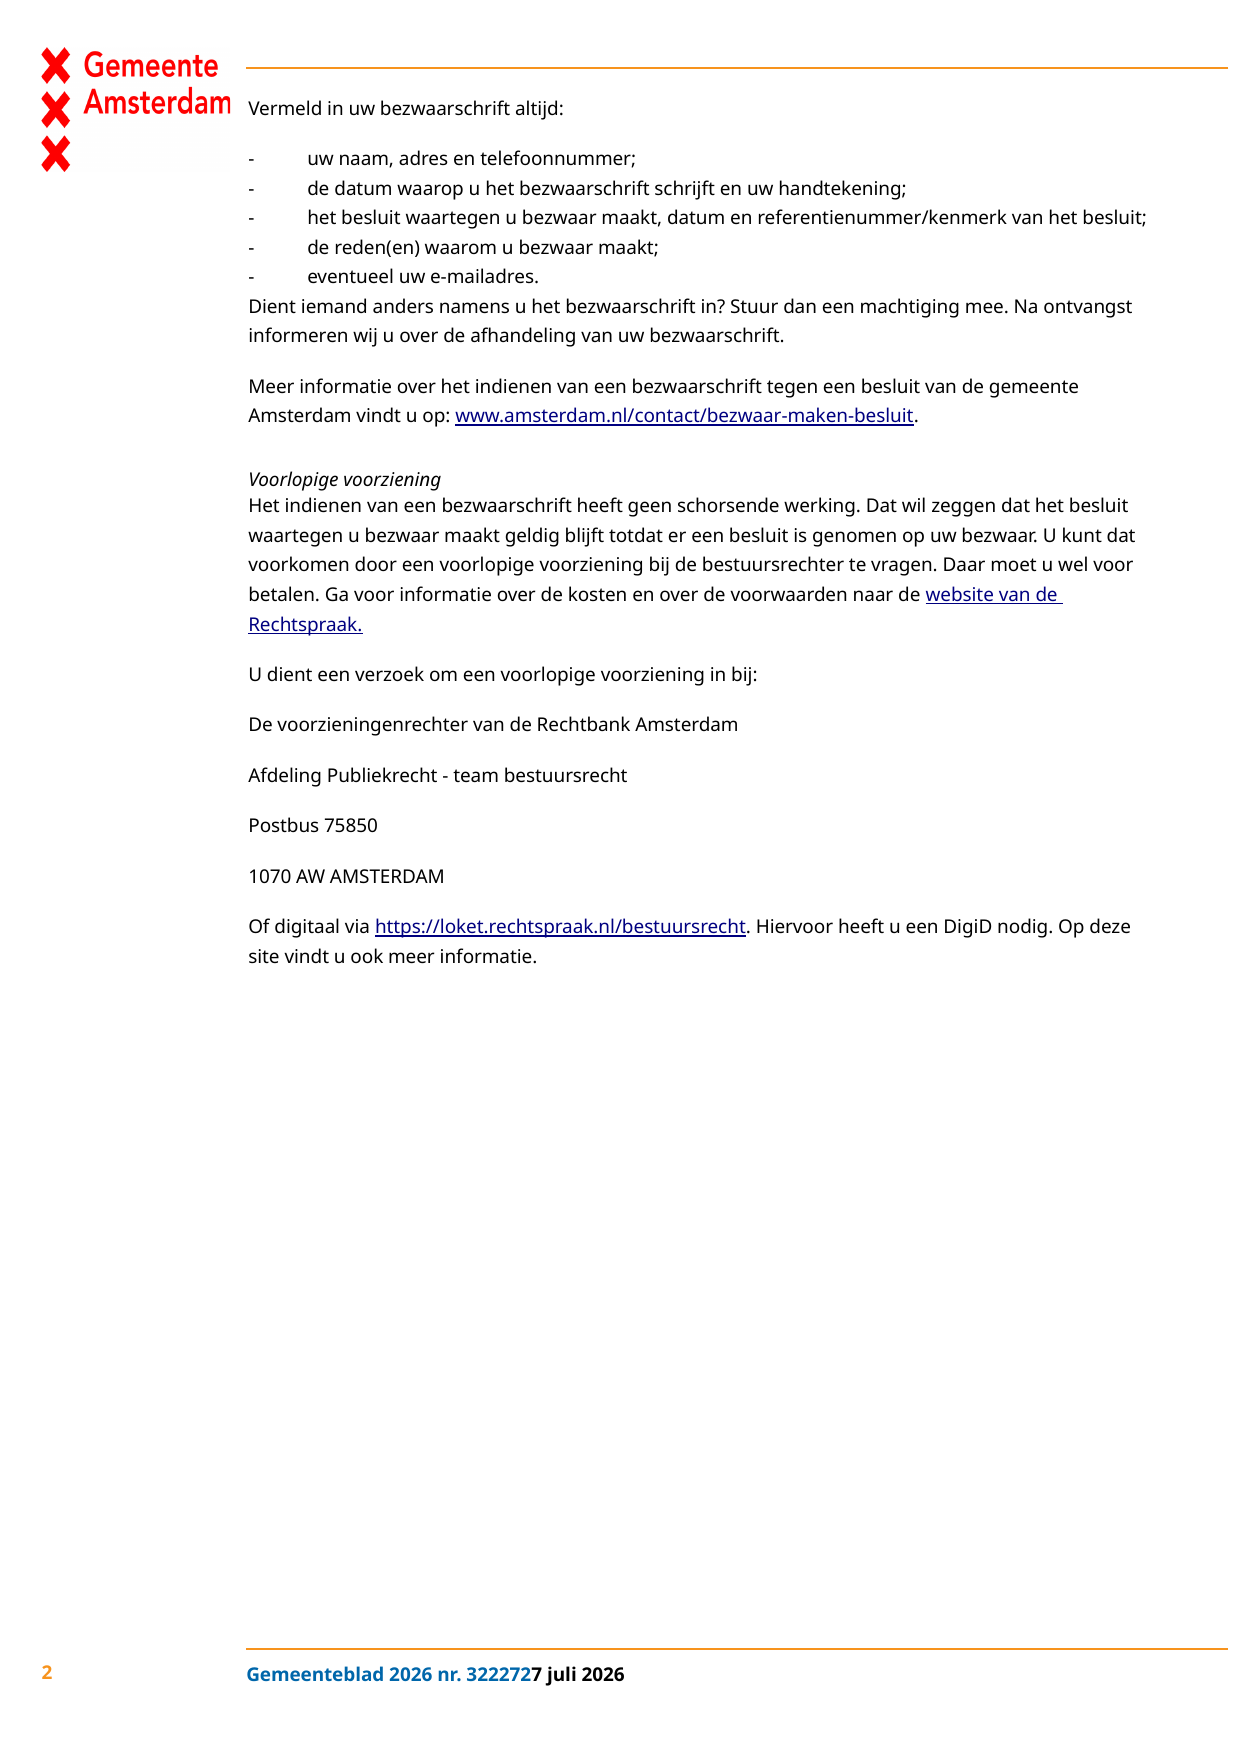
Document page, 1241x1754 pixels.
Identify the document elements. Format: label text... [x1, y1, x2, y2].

text 1070 AW AMSTERDAM [248, 863, 1152, 888]
list de reden(en) waarom u bezwaar maakt; [248, 234, 1152, 260]
text Afdeling Publiekrecht - team bestuursrecht [248, 762, 1152, 788]
text Het indienen van een bezwaarschrift heeft geen schorsende werking. Dat wil zeggen dat het besluit waartegen u bezwaar maakt geldig blijft totdat er een besluit is genomen op uw bezwaar. U kunt dat voorkomen door een voorlopige voorziening bij de bestuursrechter te vragen. Daar moet u wel voor betalen. Ga voor informatie over de kosten en over de voorwaarden naar de website van de Rechtspraak. [248, 492, 1152, 636]
list eventueel uw e-mailadres. [248, 263, 1152, 289]
text Meer informatie over het indienen van een bezwaarschrift tegen een besluit van de gemeente Amsterdam vindt u op: www.amsterdam.nl/contact/bezwaar-maken-besluit. [248, 373, 1152, 428]
list het besluit waartegen u bezwaar maakt, datum en referentienummer/kenmerk van het besluit; [248, 204, 1152, 230]
list de datum waarop u het bezwaarschrift schrijft en uw handtekening; [248, 175, 1152, 201]
text Postbus 75850 [248, 812, 1152, 838]
list uw naam, adres en telefoonnummer; [248, 145, 1152, 171]
text Vermeld in uw bezwaarschrift altijd: [248, 95, 1152, 121]
text De voorzieningenrechter van de Rechtbank Amsterdam [248, 712, 1152, 737]
text Voorlopige voorziening [248, 467, 1152, 492]
text U dient een verzoek om een voorlopige voorziening in bij: [248, 661, 1152, 687]
picture [41, 47, 231, 172]
text Dient iemand anders namens u het bezwaarschrift in? Stuur dan een machtiging mee. Na ontvangst informeren wij u over de afhandeling van uw bezwaarschrift. [248, 293, 1152, 348]
text Of digitaal via https://loket.rechtspraak.nl/bestuursrecht. Hiervoor heeft u een DigiD nodig. Op deze site vindt u ook meer informatie. [248, 913, 1152, 968]
